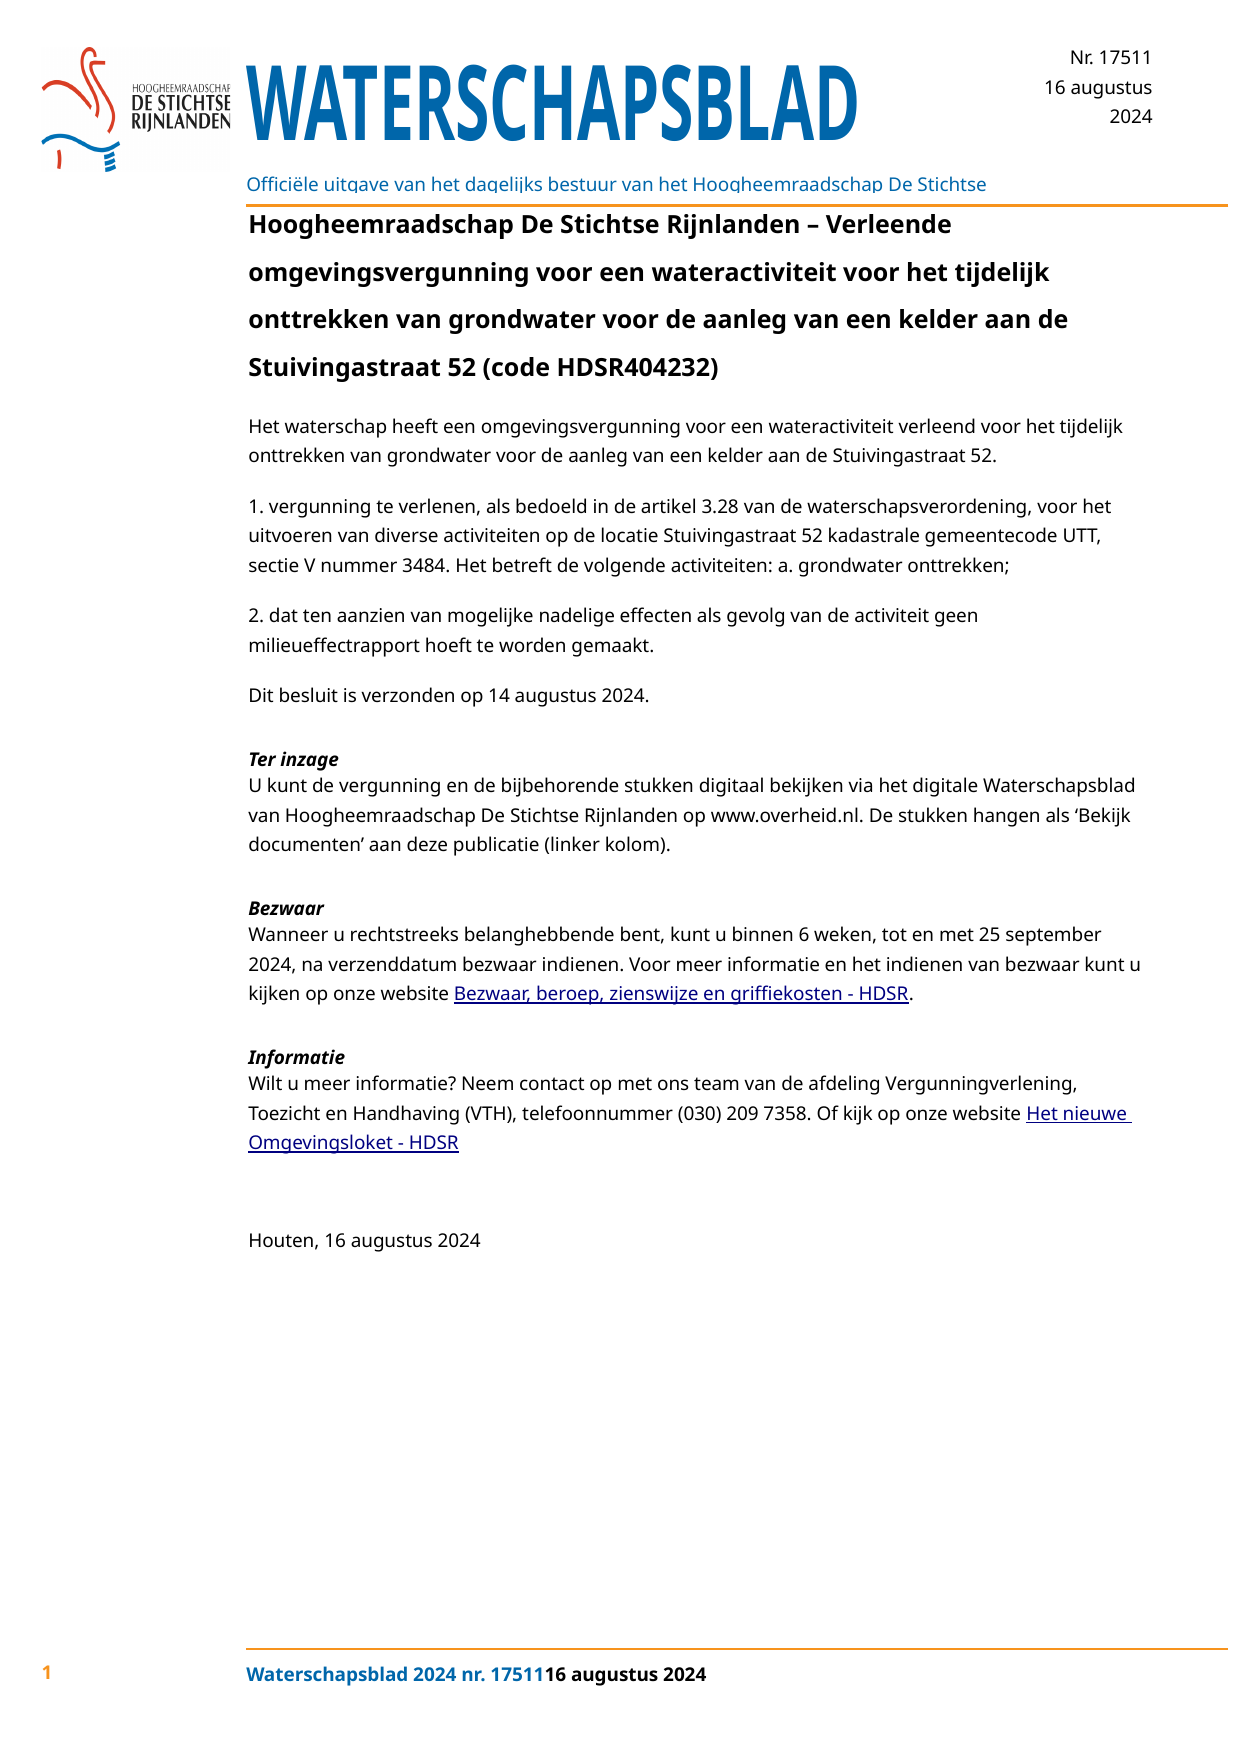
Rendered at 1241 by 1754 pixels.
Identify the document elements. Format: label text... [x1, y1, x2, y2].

text Informatie [248, 1044, 1152, 1070]
text 1. vergunning te verlenen, als bedoeld in de artikel 3.28 van de waterschapsverordening, voor het uitvoeren van diverse activiteiten op de locatie Stuivingastraat 52 kadastrale gemeentecode UTT, sectie V nummer 3484. Het betreft de volgende activiteiten: a. grondwater onttrekken; [248, 493, 1152, 578]
text Houten, 16 augustus 2024 [248, 1227, 1152, 1253]
text Ter inzage [248, 747, 1152, 772]
text Hoogheemraadschap De Stichtse Rijnlanden – Verleende omgevingsvergunning voor een wateractiviteit voor het tijdelijk onttrekken van grondwater voor de aanleg van een kelder aan de Stuivingastraat 52 (code HDSR404232) [248, 207, 1152, 384]
text Het waterschap heeft een omgevingsvergunning voor een wateractiviteit verleend voor het tijdelijk onttrekken van grondwater voor de aanleg van een kelder aan de Stuivingastraat 52. [248, 413, 1152, 468]
text Wanneer u rechtstreeks belanghebbende bent, kunt u binnen 6 weken, tot en met 25 september 2024, na verzenddatum bezwaar indienen. Voor meer informatie en het indienen van bezwaar kunt u kijken op onze website Bezwaar, beroep, zienswijze en griffiekosten - HDSR. [248, 921, 1152, 1006]
text Bezwaar [248, 896, 1152, 921]
text U kunt de vergunning en de bijbehorende stukken digitaal bekijken via het digitale Waterschapsblad van Hoogheemraadschap De Stichtse Rijnlanden op www.overheid.nl. De stukken hangen als ‘Bekijk documenten’ aan deze publicatie (linker kolom). [248, 772, 1152, 857]
text Dit besluit is verzonden op 14 augustus 2024. [248, 683, 1152, 708]
text Wilt u meer informatie? Neem contact op met ons team van de afdeling Vergunningverlening, Toezicht en Handhaving (VTH), telefoonnummer (030) 209 7358. Of kijk op onze website Het nieuwe Omgevingsloket - HDSR [248, 1070, 1152, 1155]
picture [41, 47, 231, 172]
text 2. dat ten aanzien van mogelijke nadelige effecten als gevolg van de activiteit geen milieueffectrapport hoeft te worden gemaakt. [248, 603, 1152, 658]
